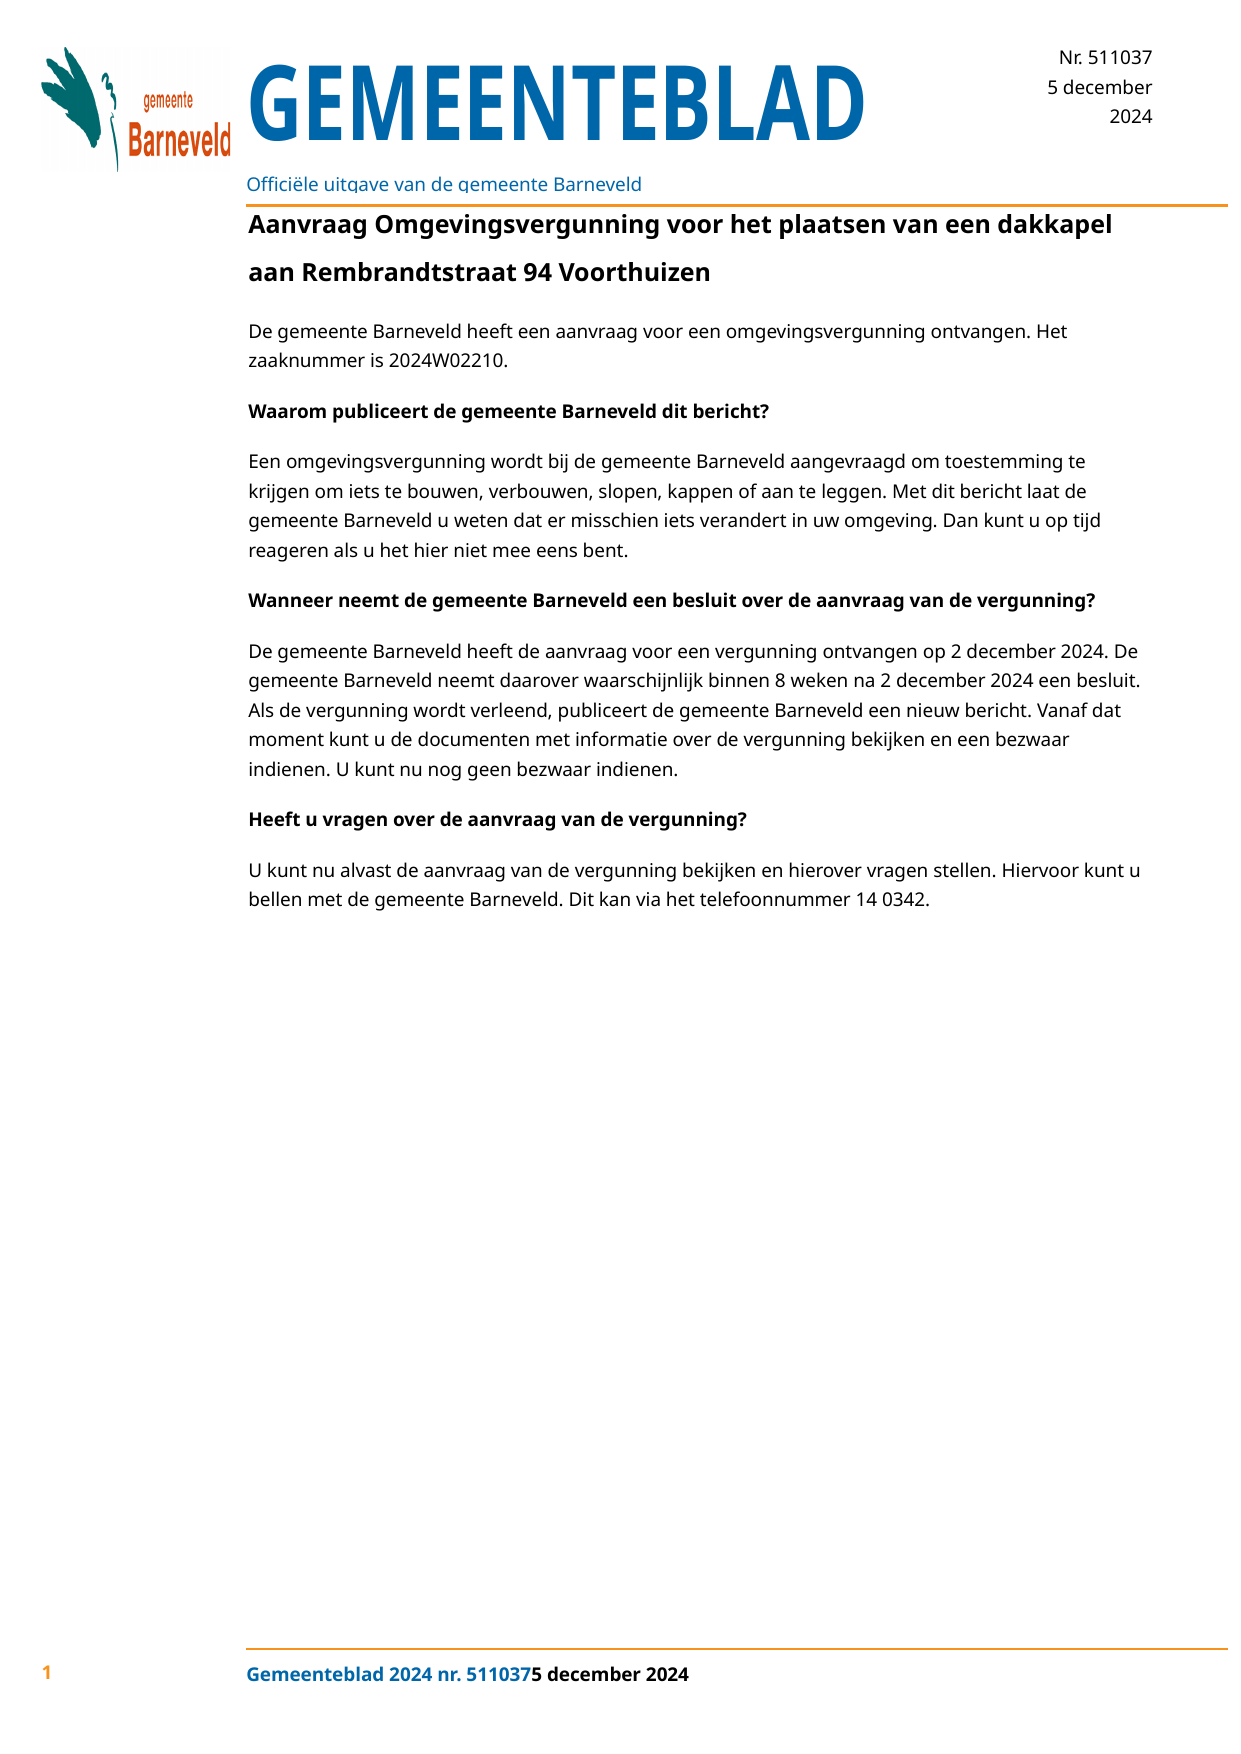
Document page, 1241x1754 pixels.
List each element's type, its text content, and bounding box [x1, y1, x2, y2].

text De gemeente Barneveld heeft een aanvraag voor een omgevingsvergunning ontvangen. Het zaaknummer is 2024W02210. [248, 318, 1152, 373]
text De gemeente Barneveld heeft de aanvraag voor een vergunning ontvangen op 2 december 2024. De gemeente Barneveld neemt daarover waarschijnlijk binnen 8 weken na 2 december 2024 een besluit. Als de vergunning wordt verleend, publiceert de gemeente Barneveld een nieuw bericht. Vanaf dat moment kunt u de documenten met informatie over de vergunning bekijken en een bezwaar indienen. U kunt nu nog geen bezwaar indienen. [248, 638, 1152, 782]
text Aanvraag Omgevingsvergunning voor het plaatsen van een dakkapel aan Rembrandtstraat 94 Voorthuizen [248, 207, 1152, 288]
text Waarom publiceert de gemeente Barneveld dit bericht? [248, 398, 1152, 424]
picture [41, 47, 231, 172]
text Een omgevingsvergunning wordt bij de gemeente Barneveld aangevraagd om toestemming te krijgen om iets te bouwen, verbouwen, slopen, kappen of aan te leggen. Met dit bericht laat de gemeente Barneveld u weten dat er misschien iets verandert in uw omgeving. Dan kunt u op tijd reageren als u het hier niet mee eens bent. [248, 448, 1152, 563]
text Heeft u vragen over de aanvraag van de vergunning? [248, 807, 1152, 832]
text Wanneer neemt de gemeente Barneveld een besluit over de aanvraag van de vergunning? [248, 587, 1152, 613]
text U kunt nu alvast de aanvraag van de vergunning bekijken en hierover vragen stellen. Hiervoor kunt u bellen met de gemeente Barneveld. Dit kan via het telefoonnummer 14 0342. [248, 857, 1152, 912]
